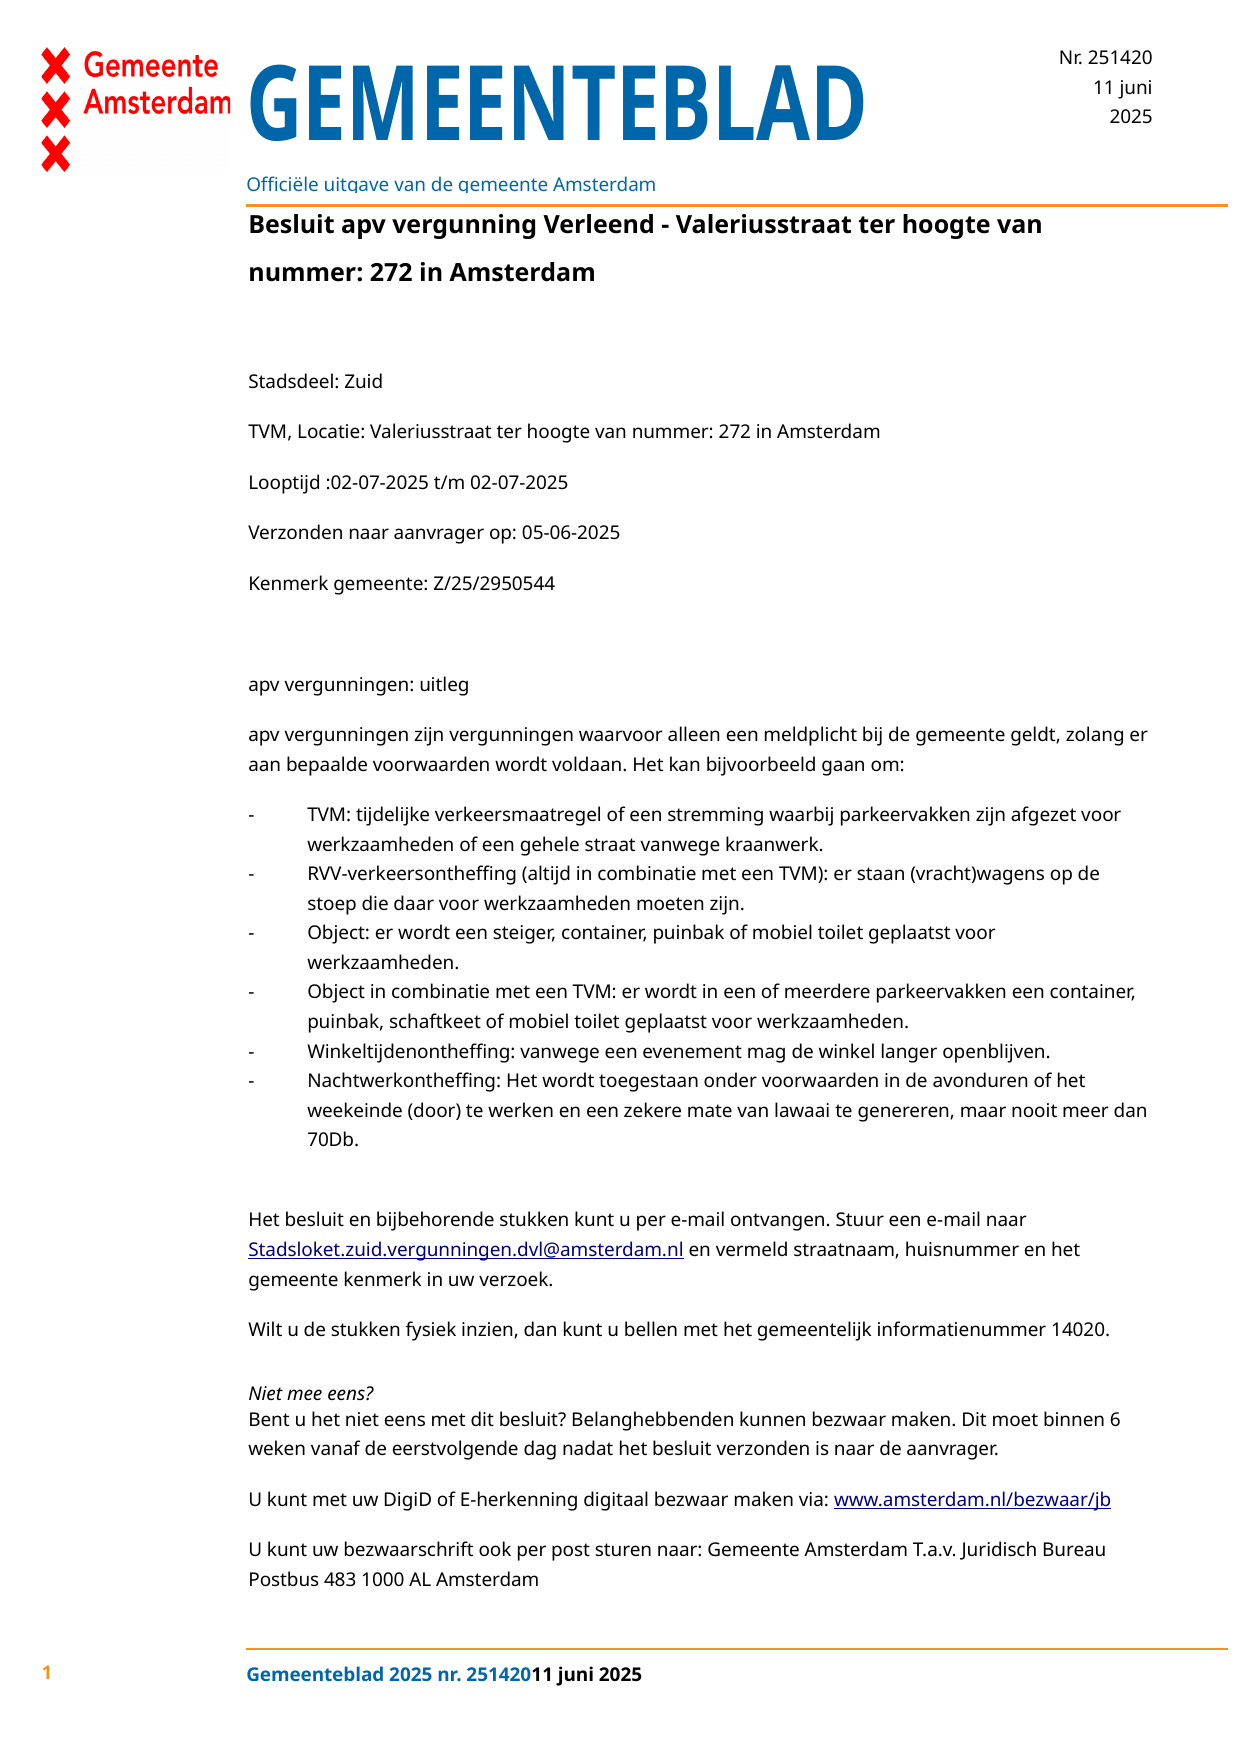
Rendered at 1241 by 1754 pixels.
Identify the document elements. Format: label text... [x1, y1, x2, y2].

text Kenmerk gemeente: Z/25/2950544 [248, 570, 1152, 596]
text Wilt u de stukken fysiek inzien, dan kunt u bellen met het gemeentelijk informatienummer 14020. [248, 1316, 1152, 1342]
list Winkeltijdenontheffing: vanwege een evenement mag de winkel langer openblijven. [248, 1038, 1152, 1064]
text Besluit apv vergunning Verleend - Valeriusstraat ter hoogte van nummer: 272 in Amsterdam [248, 207, 1152, 288]
text Stadsdeel: Zuid [248, 368, 1152, 394]
text Het besluit en bijbehorende stukken kunt u per e-mail ontvangen. Stuur een e-mail naar Stadsloket.zuid.vergunningen.dvl@amsterdam.nl en vermeld straatnaam, huisnummer en het gemeente kenmerk in uw verzoek. [248, 1207, 1152, 1292]
text TVM, Locatie: Valeriusstraat ter hoogte van nummer: 272 in Amsterdam [248, 419, 1152, 444]
text Bent u het niet eens met dit besluit? Belanghebbenden kunnen bezwaar maken. Dit moet binnen 6 weken vanaf de eerstvolgende dag nadat het besluit verzonden is naar de aanvrager. [248, 1406, 1152, 1461]
text U kunt met uw DigiD of E-herkenning digitaal bezwaar maken via: www.amsterdam.nl/bezwaar/jb [248, 1486, 1152, 1512]
list TVM: tijdelijke verkeersmaatregel of een stremming waarbij parkeervakken zijn afgezet voor werkzaamheden of een gehele straat vanwege kraanwerk. [248, 801, 1152, 857]
text Looptijd :02-07-2025 t/m 02-07-2025 [248, 469, 1152, 495]
picture [41, 47, 231, 172]
list Object in combinatie met een TVM: er wordt in een of meerdere parkeervakken een container, puinbak, schaftkeet of mobiel toilet geplaatst voor werkzaamheden. [248, 979, 1152, 1034]
list Object: er wordt een steiger, container, puinbak of mobiel toilet geplaatst voor werkzaamheden. [248, 919, 1152, 975]
text Verzonden naar aanvrager op: 05-06-2025 [248, 519, 1152, 545]
text apv vergunningen zijn vergunningen waarvoor alleen een meldplicht bij de gemeente geldt, zolang er aan bepaalde voorwaarden wordt voldaan. Het kan bijvoorbeeld gaan om: [248, 721, 1152, 777]
text Niet mee eens? [248, 1380, 1152, 1406]
list Nachtwerkontheffing: Het wordt toegestaan onder voorwaarden in de avonduren of het weekeinde (door) te werken en een zekere mate van lawaai te genereren, maar nooit meer dan 70Db. [248, 1067, 1152, 1152]
list RVV-verkeersontheffing (altijd in combinatie met een TVM): er staan (vracht)wagens op de stoep die daar voor werkzaamheden moeten zijn. [248, 860, 1152, 916]
text U kunt uw bezwaarschrift ook per post sturen naar: Gemeente Amsterdam T.a.v. Juridisch Bureau Postbus 483 1000 AL Amsterdam [248, 1536, 1152, 1592]
text apv vergunningen: uitleg [248, 671, 1152, 697]
